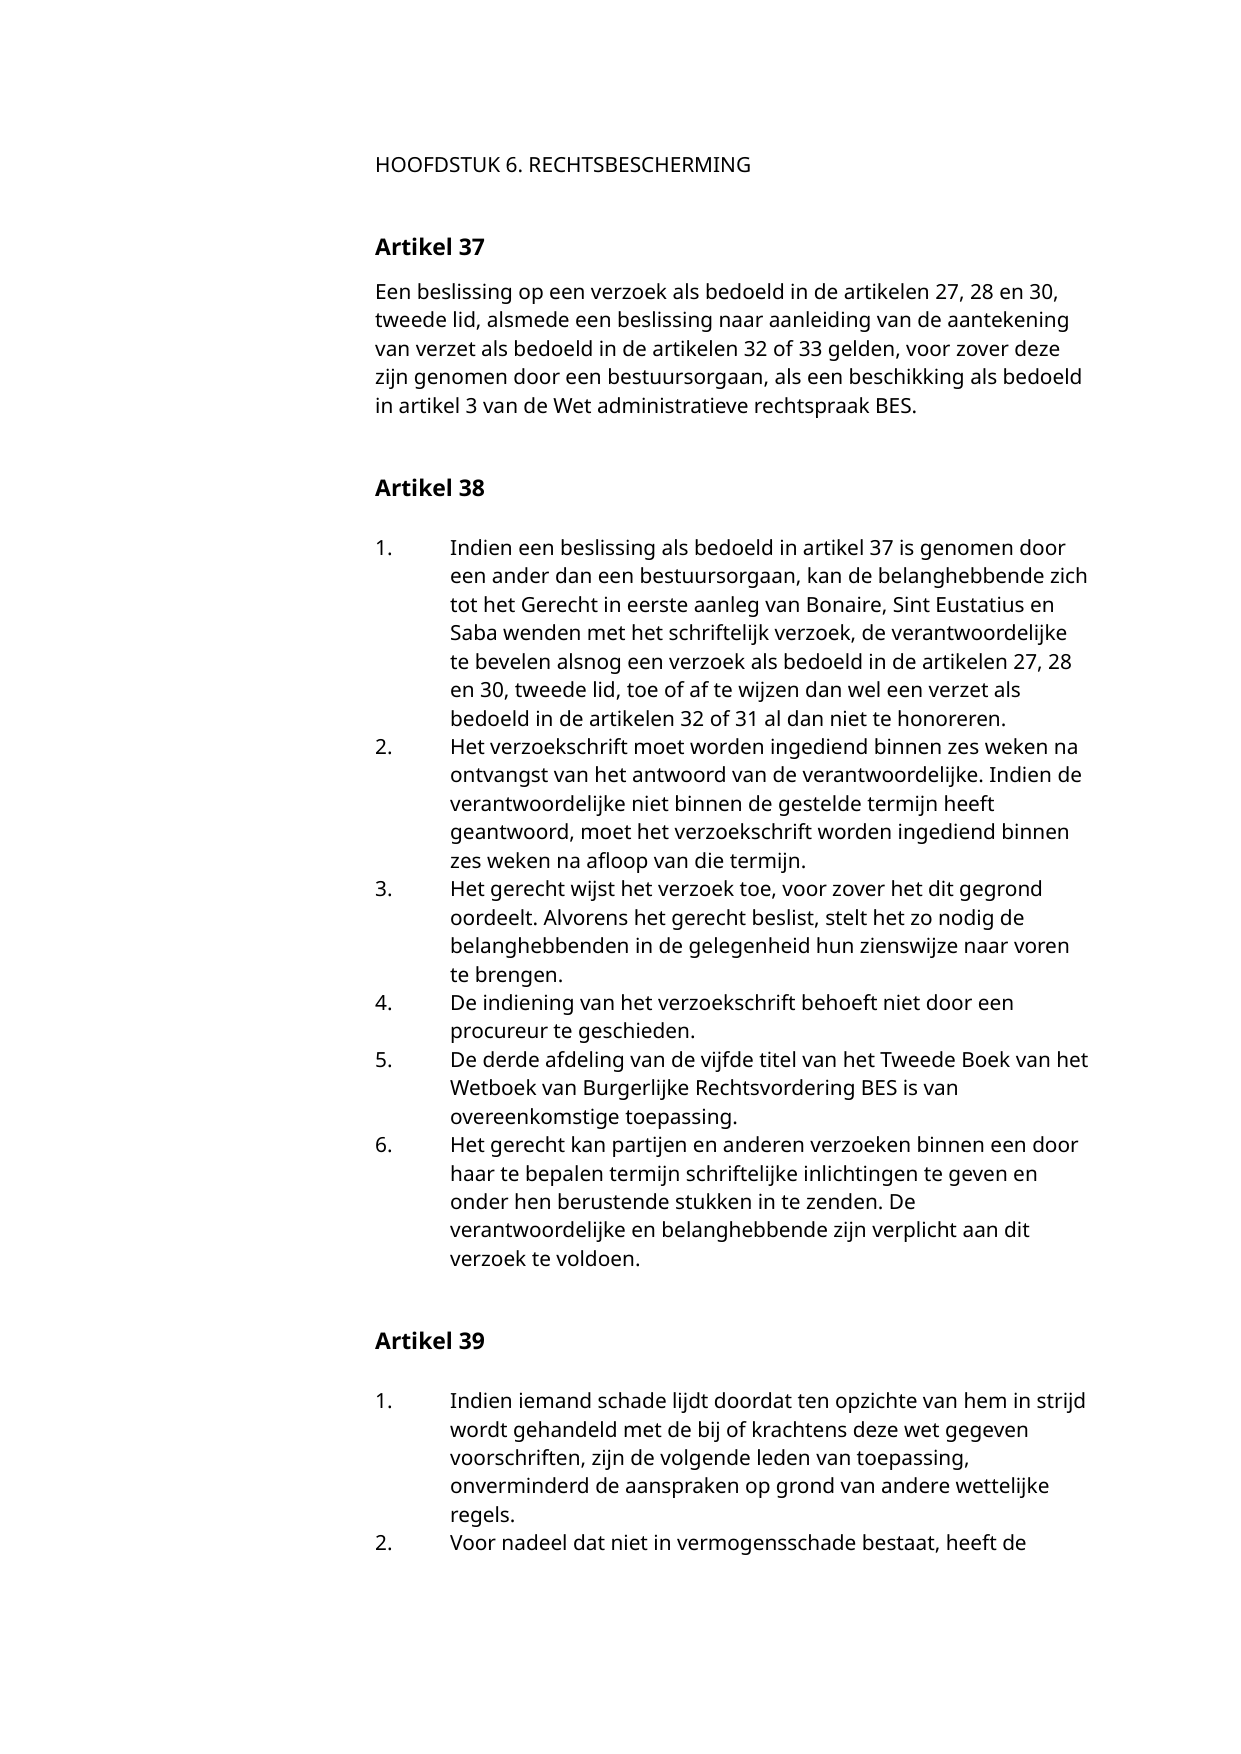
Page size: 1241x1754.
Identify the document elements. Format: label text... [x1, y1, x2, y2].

list Het gerecht wijst het verzoek toe, voor zover het dit gegrond oordeelt. Alvorens het gerecht beslist, stelt het zo nodig de belanghebbenden in de gelegenheid hun zienswijze naar voren te brengen. [375, 874, 1090, 988]
list Voor nadeel dat niet in vermogensschade bestaat, heeft de [375, 1528, 1090, 1557]
list Indien iemand schade lijdt doordat ten opzichte van hem in strijd wordt gehandeld met de bij of krachtens deze wet gegeven voorschriften, zijn de volgende leden van toepassing, onverminderd de aanspraken op grond van andere wettelijke regels. [375, 1386, 1090, 1528]
list De derde afdeling van de vijfde titel van het Tweede Boek van het Wetboek van Burgerlijke Rechtsvordering BES is van overeenkomstige toepassing. [375, 1045, 1090, 1130]
subtitle Artikel 37 [375, 231, 1090, 262]
list Indien een beslissing als bedoeld in artikel 37 is genomen door een ander dan een bestuursorgaan, kan de belanghebbende zich tot het Gerecht in eerste aanleg van Bonaire, Sint Eustatius en Saba wenden met het schriftelijk verzoek, de verantwoordelijke te bevelen alsnog een verzoek als bedoeld in de artikelen 27, 28 en 30, tweede lid, toe of af te wijzen dan wel een verzet als bedoeld in de artikelen 32 of 31 al dan niet te honoreren. [375, 533, 1090, 732]
list Het gerecht kan partijen en anderen verzoeken binnen een door haar te bepalen termijn schriftelijke inlichtingen te geven en onder hen berustende stukken in te zenden. De verantwoordelijke en belanghebbende zijn verplicht aan dit verzoek te voldoen. [375, 1130, 1090, 1272]
list Het verzoekschrift moet worden ingediend binnen zes weken na ontvangst van het antwoord van de verantwoordelijke. Indien de verantwoordelijke niet binnen de gestelde termijn heeft geantwoord, moet het verzoekschrift worden ingediend binnen zes weken na afloop van die termijn. [375, 732, 1090, 874]
subtitle HOOFDSTUK 6. RECHTSBESCHERMING [375, 150, 1090, 178]
subtitle Artikel 39 [375, 1325, 1090, 1356]
text Een beslissing op een verzoek als bedoeld in de artikelen 27, 28 en 30, tweede lid, alsmede een beslissing naar aanleiding van de aantekening van verzet als bedoeld in de artikelen 32 of 33 gelden, voor zover deze zijn genomen door een bestuursorgaan, als een beschikking als bedoeld in artikel 3 van de Wet administratieve rechtspraak BES. [375, 277, 1090, 419]
list De indiening van het verzoekschrift behoeft niet door een procureur te geschieden. [375, 988, 1090, 1045]
subtitle Artikel 38 [375, 472, 1090, 503]
